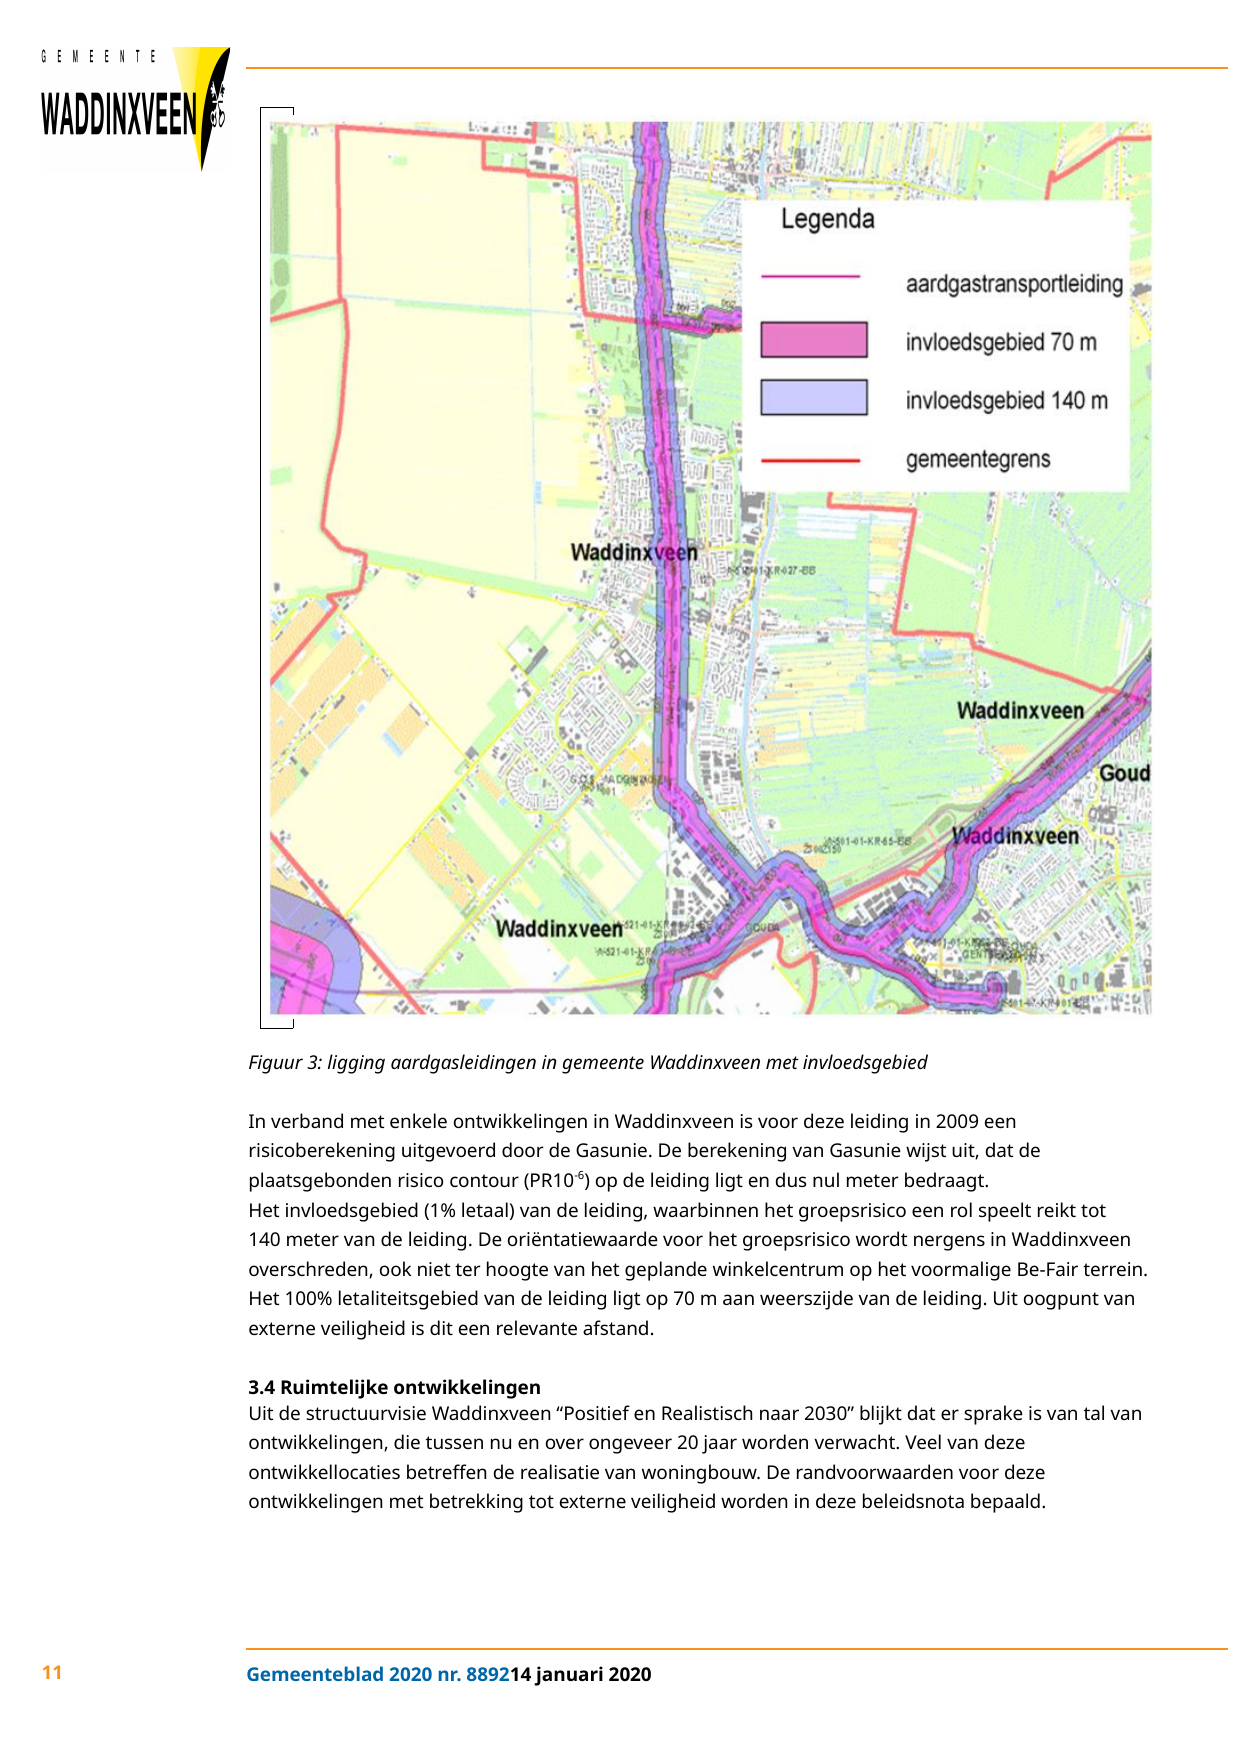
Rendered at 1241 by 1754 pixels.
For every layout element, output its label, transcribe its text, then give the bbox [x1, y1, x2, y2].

text In verband met enkele ontwikkelingen in Waddinxveen is voor deze leiding in 2009 een risicoberekening uitgevoerd door de Gasunie. De berekening van Gasunie wijst uit, dat de plaatsgebonden risico contour (PR10-6) op de leiding ligt en dus nul meter bedraagt. [248, 1108, 1152, 1193]
picture [268, 115, 1155, 1019]
text Uit de structuurvisie Waddinxveen “Positief en Realistisch naar 2030” blijkt dat er sprake is van tal van ontwikkelingen, die tussen nu en over ongeveer 20 jaar worden verwacht. Veel van deze ontwikkellocaties betreffen de realisatie van woningbouw. De randvoorwaarden voor deze ontwikkelingen met betrekking tot externe veiligheid worden in deze beleidsnota bepaald. [248, 1400, 1152, 1514]
text Het invloedsgebied (1% letaal) van de leiding, waarbinnen het groepsrisico een rol speelt reikt tot 140 meter van de leiding. De oriëntatiewaarde voor het groepsrisico wordt nergens in Waddinxveen overschreden, ook niet ter hoogte van het geplande winkelcentrum op het voormalige Be-Fair terrein. [248, 1197, 1152, 1282]
picture [41, 47, 231, 172]
text 3.4 Ruimtelijke ontwikkelingen [248, 1374, 1152, 1400]
text Figuur 3: ligging aardgasleidingen in gemeente Waddinxveen met invloedsgebied [248, 1049, 1152, 1074]
text Het 100% letaliteitsgebied van de leiding ligt op 70 m aan weerszijde van de leiding. Uit oogpunt van externe veiligheid is dit een relevante afstand. [248, 1286, 1152, 1341]
